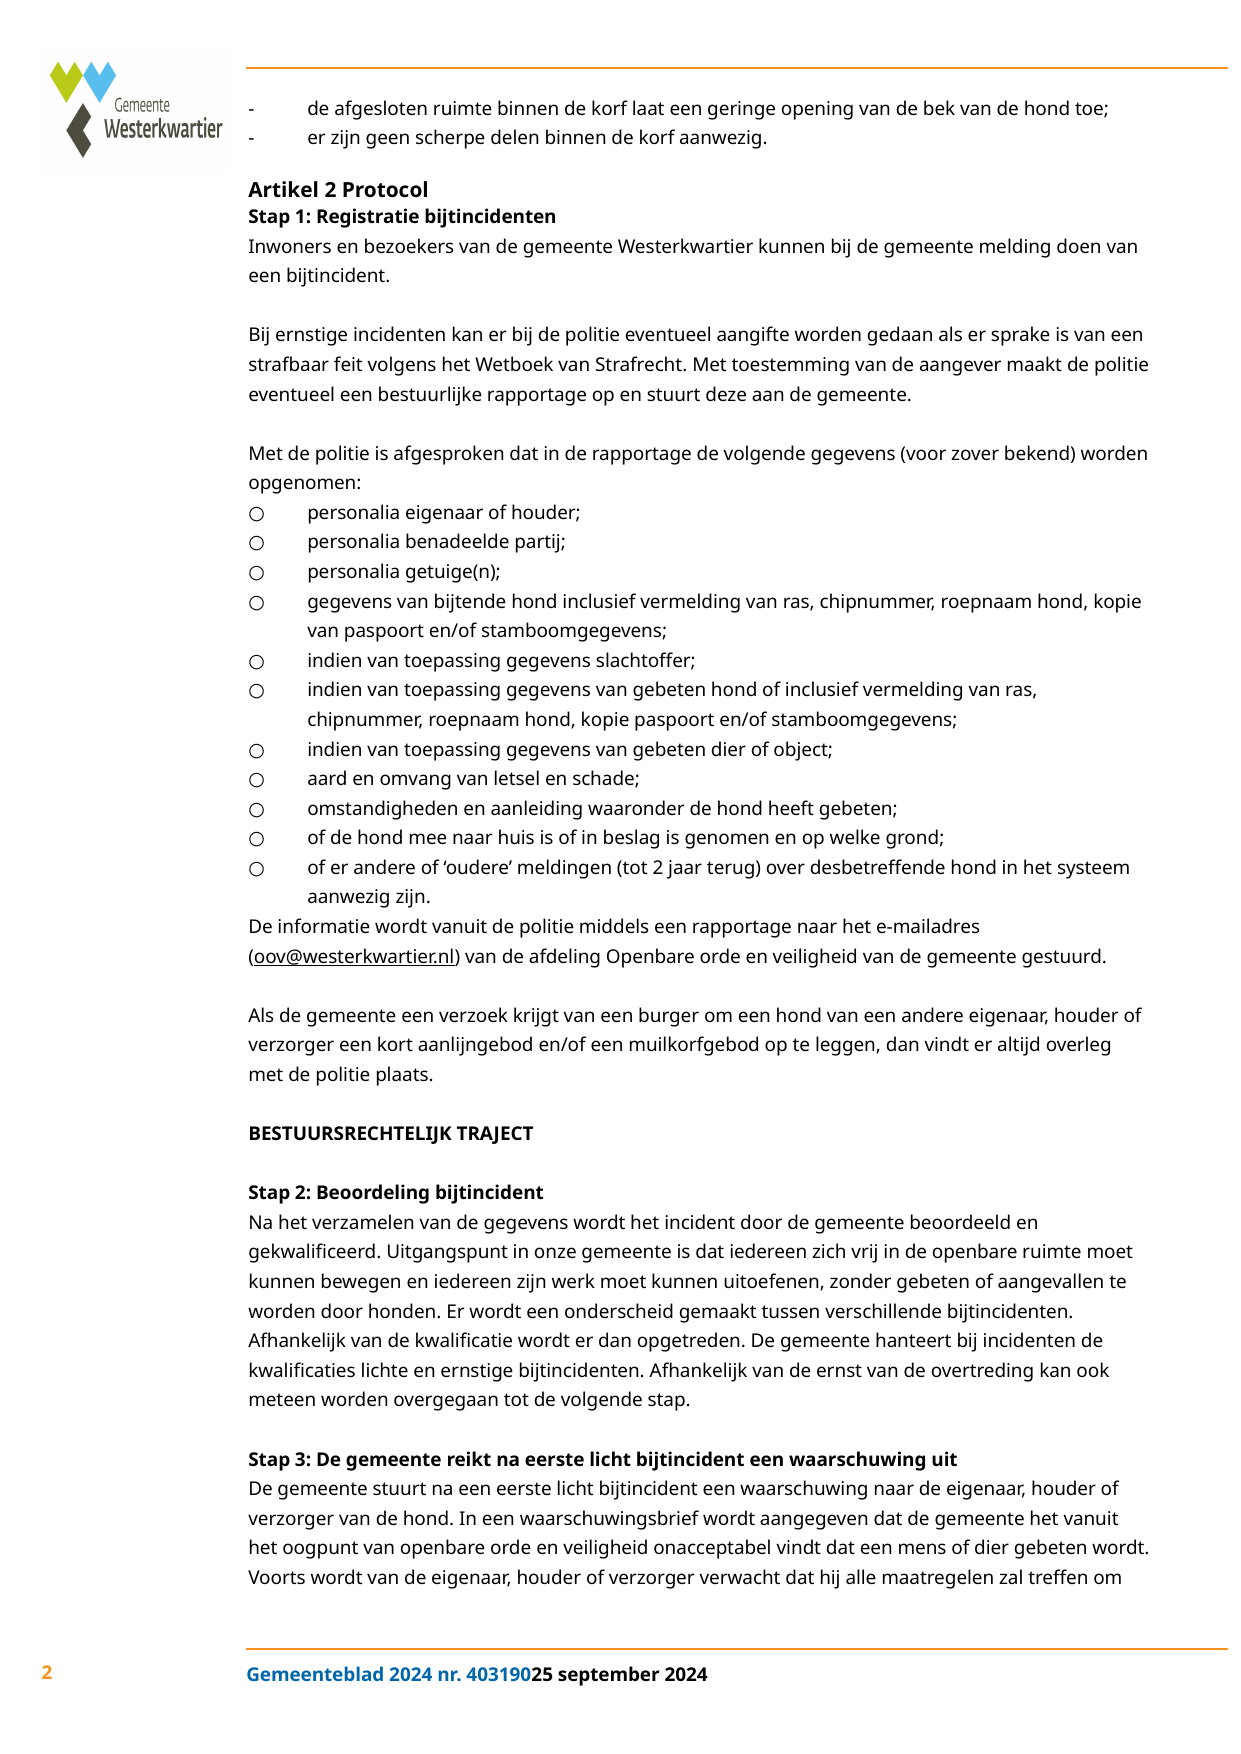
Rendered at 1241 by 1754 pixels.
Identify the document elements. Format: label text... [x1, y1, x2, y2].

list indien van toepassing gegevens slachtoffer; [248, 647, 1152, 673]
list personalia eigenaar of houder; [248, 499, 1152, 525]
list personalia getuige(n); [248, 558, 1152, 584]
list personalia benadeelde partij; [248, 529, 1152, 554]
text Stap 1: Registratie bijtincidenten [248, 203, 1152, 229]
list indien van toepassing gegevens van gebeten dier of object; [248, 736, 1152, 761]
list omstandigheden en aanleiding waaronder de hond heeft gebeten; [248, 795, 1152, 821]
text Artikel 2 Protocol [248, 175, 1152, 203]
list indien van toepassing gegevens van gebeten hond of inclusief vermelding van ras, chipnummer, roepnaam hond, kopie paspoort en/of stamboomgegevens; [248, 677, 1152, 732]
text Na het verzamelen van de gegevens wordt het incident door de gemeente beoordeeld en gekwalificeerd. Uitgangspunt in onze gemeente is dat iedereen zich vrij in de openbare ruimte moet kunnen bewegen en iedereen zijn werk moet kunnen uitoefenen, zonder gebeten of aangevallen te worden door honden. Er wordt een onderscheid gemaakt tussen verschillende bijtincidenten. Afhankelijk van de kwalificatie wordt er dan opgetreden. De gemeente hanteert bij incidenten de kwalificaties lichte en ernstige bijtincidenten. Afhankelijk van de ernst van de overtreding kan ook meteen worden overgegaan tot de volgende stap. [248, 1209, 1152, 1412]
picture [41, 47, 231, 172]
text Inwoners en bezoekers van de gemeente Westerkwartier kunnen bij de gemeente melding doen van een bijtincident. [248, 233, 1152, 288]
text De gemeente stuurt na een eerste licht bijtincident een waarschuwing naar de eigenaar, houder of verzorger van de hond. In een waarschuwingsbrief wordt aangegeven dat de gemeente het vanuit het oogpunt van openbare orde en veiligheid onacceptabel vindt dat een mens of dier gebeten wordt. Voorts wordt van de eigenaar, houder of verzorger verwacht dat hij alle maatregelen zal treffen om [248, 1475, 1152, 1590]
text Bij ernstige incidenten kan er bij de politie eventueel aangifte worden gedaan als er sprake is van een strafbaar feit volgens het Wetboek van Strafrecht. Met toestemming van de aangever maakt de politie eventueel een bestuurlijke rapportage op en stuurt deze aan de gemeente. [248, 322, 1152, 406]
list gegevens van bijtende hond inclusief vermelding van ras, chipnummer, roepnaam hond, kopie van paspoort en/of stamboomgegevens; [248, 588, 1152, 643]
text Als de gemeente een verzoek krijgt van een burger om een hond van een andere eigenaar, houder of verzorger een kort aanlijngebod en/of een muilkorfgebod op te leggen, dan vindt er altijd overleg met de politie plaats. [248, 1002, 1152, 1087]
list de afgesloten ruimte binnen de korf laat een geringe opening van de bek van de hond toe; [248, 95, 1152, 121]
text De informatie wordt vanuit de politie middels een rapportage naar het e-mailadres (oov@westerkwartier.nl) van de afdeling Openbare orde en veiligheid van de gemeente gestuurd. [248, 913, 1152, 968]
list of de hond mee naar huis is of in beslag is genomen en op welke grond; [248, 824, 1152, 850]
text Met de politie is afgesproken dat in de rapportage de volgende gegevens (voor zover bekend) worden opgenomen: [248, 440, 1152, 495]
list er zijn geen scherpe delen binnen de korf aanwezig. [248, 124, 1152, 150]
text BESTUURSRECHTELIJK TRAJECT [248, 1120, 1152, 1146]
list aard en omvang van letsel en schade; [248, 765, 1152, 791]
list of er andere of ‘oudere’ meldingen (tot 2 jaar terug) over desbetreffende hond in het systeem aanwezig zijn. [248, 854, 1152, 909]
text Stap 2: Beoordeling bijtincident [248, 1179, 1152, 1205]
text Stap 3: De gemeente reikt na eerste licht bijtincident een waarschuwing uit [248, 1446, 1152, 1471]
